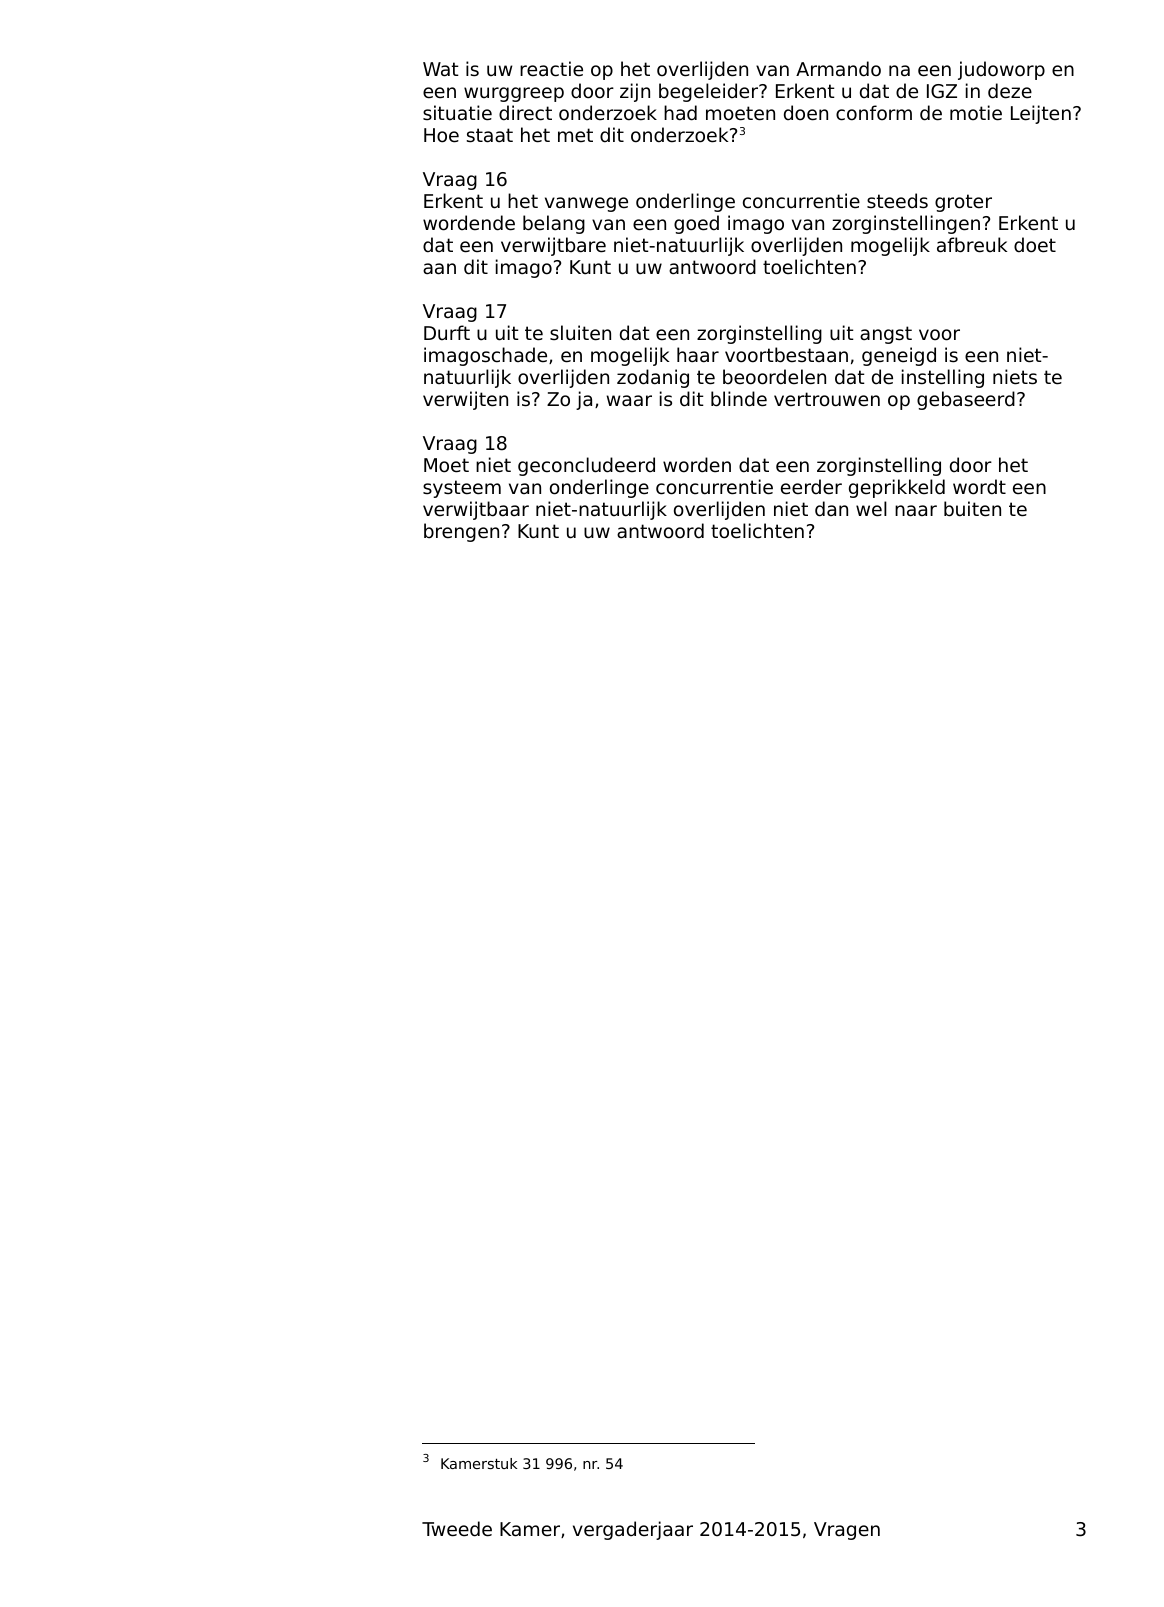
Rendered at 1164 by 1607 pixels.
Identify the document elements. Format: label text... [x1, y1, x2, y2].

text Vraag 18 [422, 433, 1087, 455]
text Moet niet geconcludeerd worden dat een zorginstelling door het systeem van onderlinge concurrentie eerder geprikkeld wordt een verwijtbaar niet-natuurlijk overlijden niet dan wel naar buiten te brengen? Kunt u uw antwoord toelichten? [422, 455, 1087, 543]
text Durft u uit te sluiten dat een zorginstelling uit angst voor imagoschade, en mogelijk haar voortbestaan, geneigd is een niet-natuurlijk overlijden zodanig te beoordelen dat de instelling niets te verwijten is? Zo ja, waar is dit blinde vertrouwen op gebaseerd? [422, 323, 1087, 411]
text Kamerstuk 31 996, nr. 54 [422, 1452, 1087, 1474]
text Vraag 16 [422, 169, 1087, 191]
text Vraag 17 [422, 301, 1087, 323]
text Erkent u het vanwege onderlinge concurrentie steeds groter wordende belang van een goed imago van zorginstellingen? Erkent u dat een verwijtbare niet-natuurlijk overlijden mogelijk afbreuk doet aan dit imago? Kunt u uw antwoord toelichten? [422, 191, 1087, 279]
text Wat is uw reactie op het overlijden van Armando na een judoworp en een wurggreep door zijn begeleider? Erkent u dat de IGZ in deze situatie direct onderzoek had moeten doen conform de motie Leijten? Hoe staat het met dit onderzoek? [422, 59, 1087, 147]
